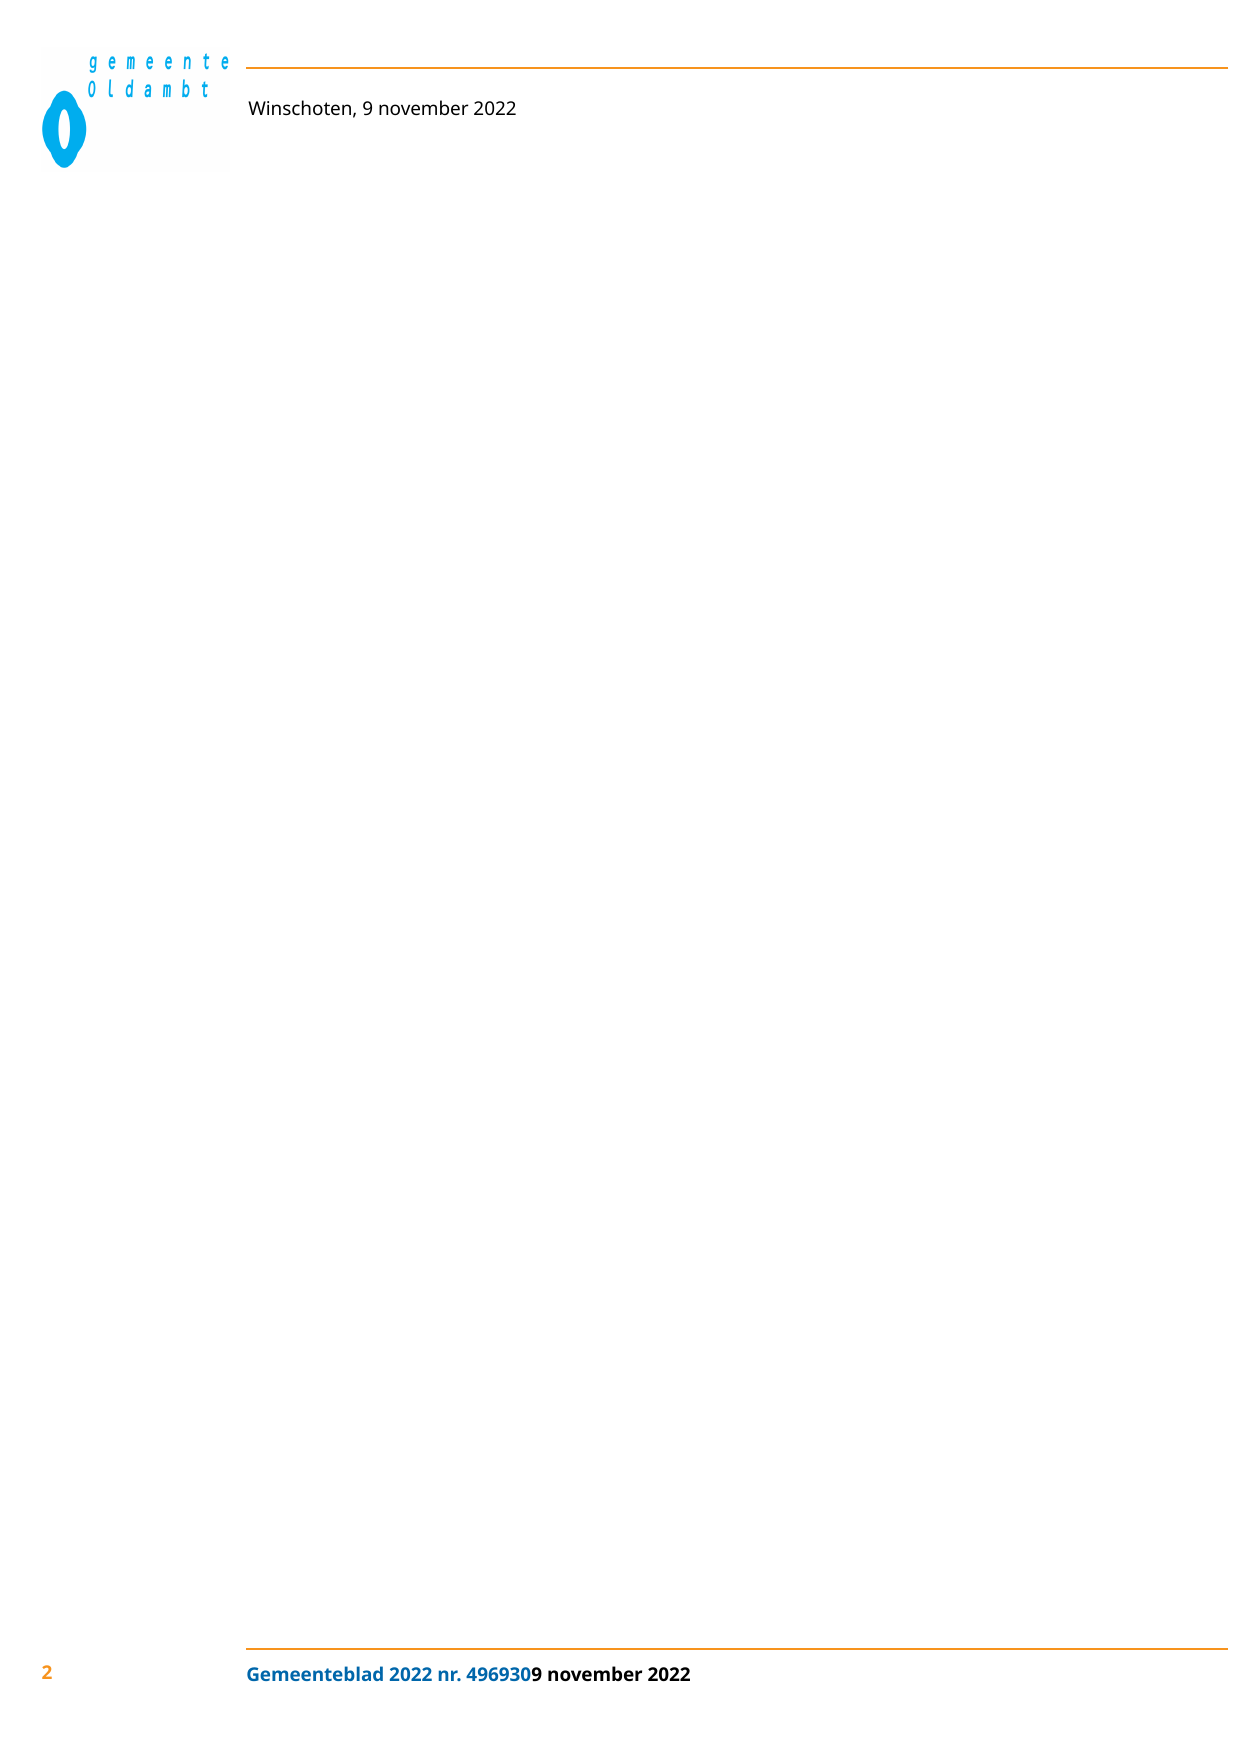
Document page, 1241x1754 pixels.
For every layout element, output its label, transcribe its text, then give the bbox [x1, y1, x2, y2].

picture [41, 47, 231, 172]
text Winschoten, 9 november 2022 [248, 95, 1152, 121]
